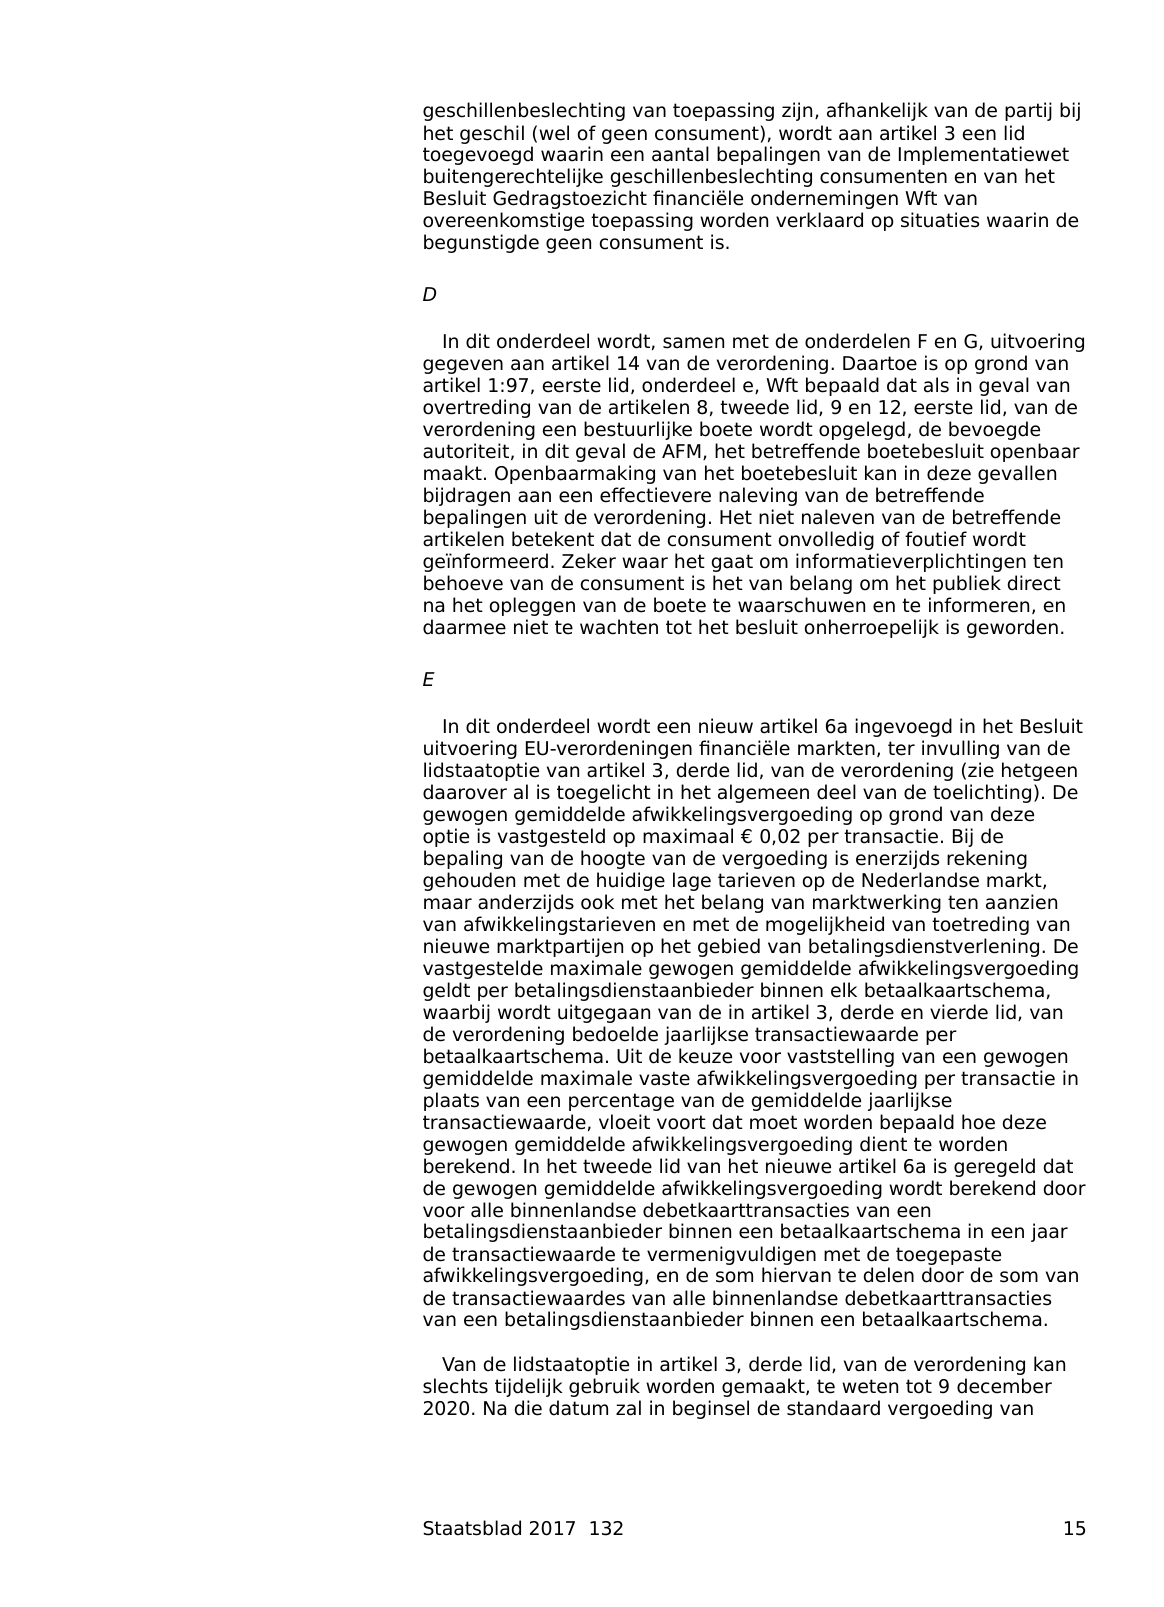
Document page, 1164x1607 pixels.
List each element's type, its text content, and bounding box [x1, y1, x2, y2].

subtitle E [422, 669, 1087, 691]
text In dit onderdeel wordt, samen met de onderdelen F en G, uitvoering gegeven aan artikel 14 van de verordening. Daartoe is op grond van artikel 1:97, eerste lid, onderdeel e, Wft bepaald dat als in geval van overtreding van de artikelen 8, tweede lid, 9 en 12, eerste lid, van de verordening een bestuurlijke boete wordt opgelegd, de bevoegde autoriteit, in dit geval de AFM, het betreffende boetebesluit openbaar maakt. Openbaarmaking van het boetebesluit kan in deze gevallen bijdragen aan een effectievere naleving van de betreffende bepalingen uit de verordening. Het niet naleven van de betreffende artikelen betekent dat de consument onvolledig of foutief wordt geïnformeerd. Zeker waar het gaat om informatieverplichtingen ten behoeve van de consument is het van belang om het publiek direct na het opleggen van de boete te waarschuwen en te informeren, en daarmee niet te wachten tot het besluit onherroepelijk is geworden. [422, 331, 1087, 639]
text geschillenbeslechting van toepassing zijn, afhankelijk van de partij bij het geschil (wel of geen consument), wordt aan artikel 3 een lid toegevoegd waarin een aantal bepalingen van de Implementatiewet buitengerechtelijke geschillenbeslechting consumenten en van het Besluit Gedragstoezicht financiële ondernemingen Wft van overeenkomstige toepassing worden verklaard op situaties waarin de begunstigde geen consument is. [422, 100, 1087, 254]
text In dit onderdeel wordt een nieuw artikel 6a ingevoegd in het Besluit uitvoering EU-verordeningen financiële markten, ter invulling van de lidstaatoptie van artikel 3, derde lid, van de verordening (zie hetgeen daarover al is toegelicht in het algemeen deel van de toelichting). De gewogen gemiddelde afwikkelingsvergoeding op grond van deze optie is vastgesteld op maximaal € 0,02 per transactie. Bij de bepaling van de hoogte van de vergoeding is enerzijds rekening gehouden met de huidige lage tarieven op de Nederlandse markt, maar anderzijds ook met het belang van marktwerking ten aanzien van afwikkelingstarieven en met de mogelijkheid van toetreding van nieuwe marktpartijen op het gebied van betalingsdienstverlening. De vastgestelde maximale gewogen gemiddelde afwikkelingsvergoeding geldt per betalingsdienstaanbieder binnen elk betaalkaartschema, waarbij wordt uitgegaan van de in artikel 3, derde en vierde lid, van de verordening bedoelde jaarlijkse transactiewaarde per betaalkaartschema. Uit de keuze voor vaststelling van een gewogen gemiddelde maximale vaste afwikkelingsvergoeding per transactie in plaats van een percentage van de gemiddelde jaarlijkse transactiewaarde, vloeit voort dat moet worden bepaald hoe deze gewogen gemiddelde afwikkelingsvergoeding dient te worden berekend. In het tweede lid van het nieuwe artikel 6a is geregeld dat de gewogen gemiddelde afwikkelingsvergoeding wordt berekend door voor alle binnenlandse debetkaarttransacties van een betalingsdienstaanbieder binnen een betaalkaartschema in een jaar de transactiewaarde te vermenigvuldigen met de toegepaste afwikkelingsvergoeding, en de som hiervan te delen door de som van de transactiewaardes van alle binnenlandse debetkaarttransacties van een betalingsdienstaanbieder binnen een betaalkaartschema. [422, 716, 1087, 1331]
text Van de lidstaatoptie in artikel 3, derde lid, van de verordening kan slechts tijdelijk gebruik worden gemaakt, te weten tot 9 december 2020. Na die datum zal in beginsel de standaard vergoeding van [422, 1353, 1087, 1419]
subtitle D [422, 284, 1087, 306]
